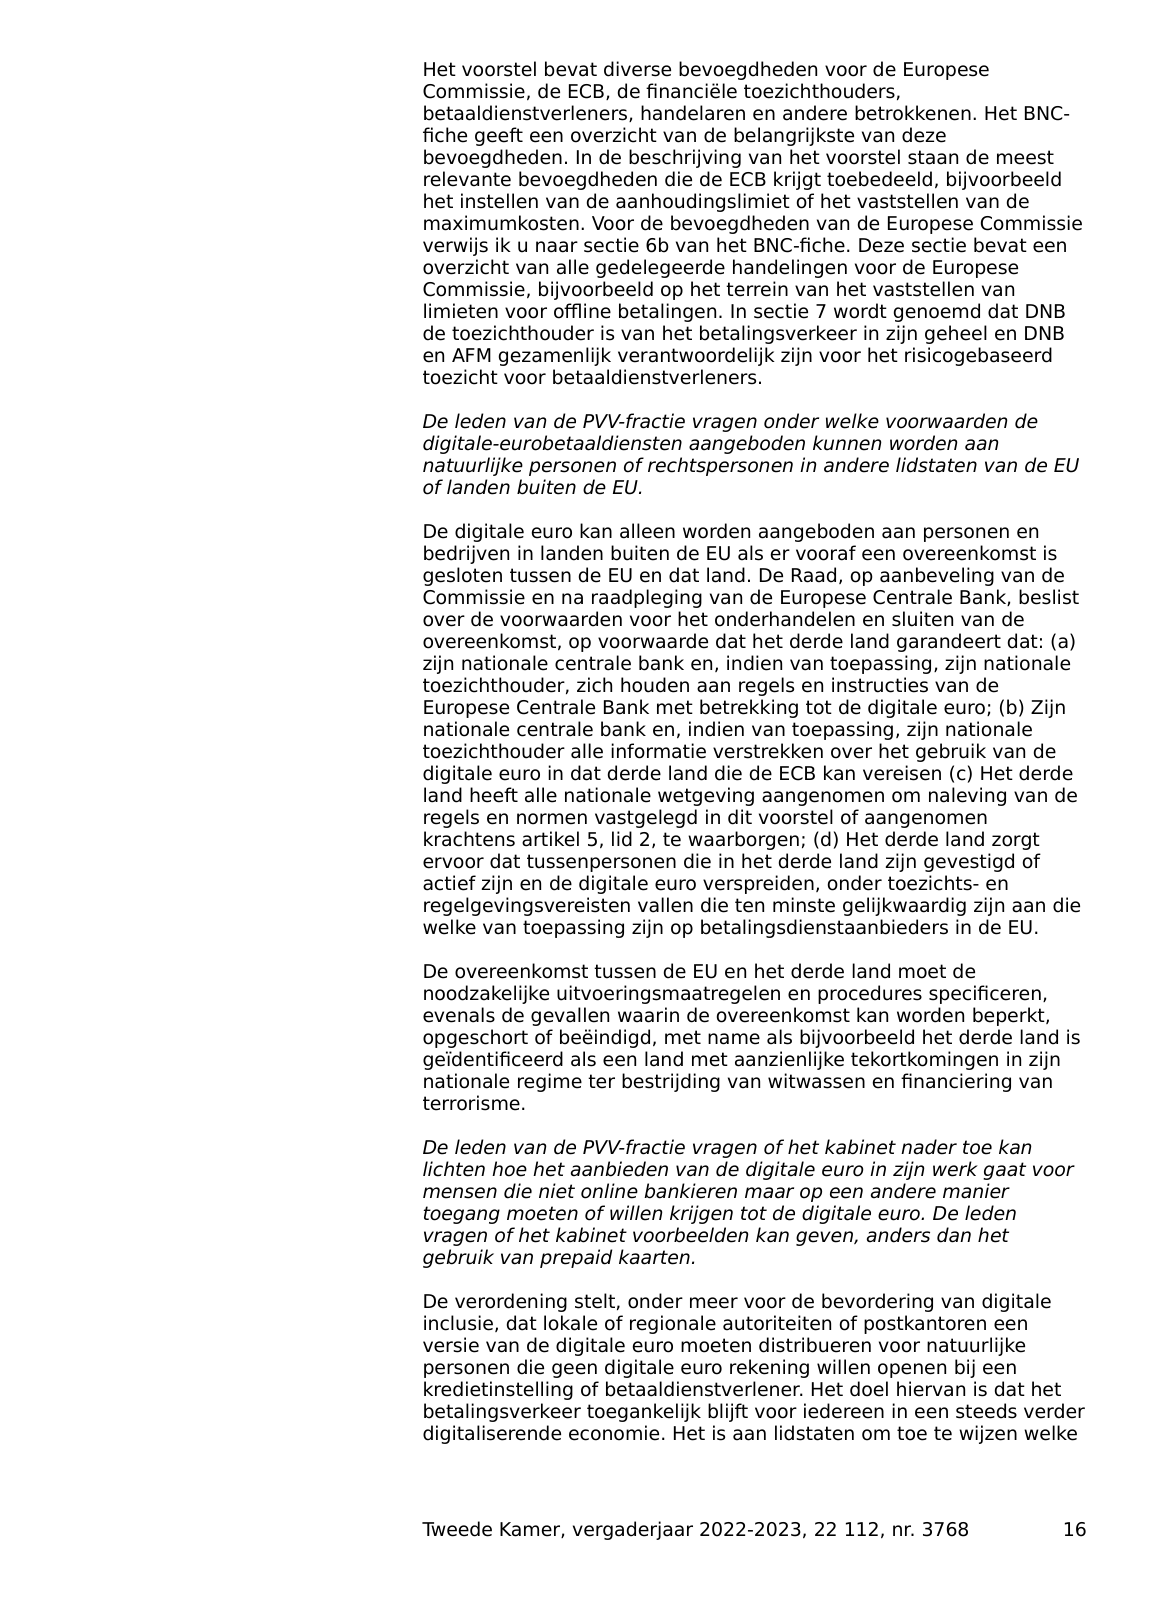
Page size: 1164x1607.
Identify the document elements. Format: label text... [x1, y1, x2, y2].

text De digitale euro kan alleen worden aangeboden aan personen en bedrijven in landen buiten de EU als er vooraf een overeenkomst is gesloten tussen de EU en dat land. De Raad, op aanbeveling van de Commissie en na raadpleging van de Europese Centrale Bank, beslist over de voorwaarden voor het onderhandelen en sluiten van de overeenkomst, op voorwaarde dat het derde land garandeert dat: (a) zijn nationale centrale bank en, indien van toepassing, zijn nationale toezichthouder, zich houden aan regels en instructies van de Europese Centrale Bank met betrekking tot de digitale euro; (b) Zijn nationale centrale bank en, indien van toepassing, zijn nationale toezichthouder alle informatie verstrekken over het gebruik van de digitale euro in dat derde land die de ECB kan vereisen (c) Het derde land heeft alle nationale wetgeving aangenomen om naleving van de regels en normen vastgelegd in dit voorstel of aangenomen krachtens artikel 5, lid 2, te waarborgen; (d) Het derde land zorgt ervoor dat tussenpersonen die in het derde land zijn gevestigd of actief zijn en de digitale euro verspreiden, onder toezichts- en regelgevingsvereisten vallen die ten minste gelijkwaardig zijn aan die welke van toepassing zijn op betalingsdienstaanbieders in de EU. [422, 521, 1087, 939]
text De overeenkomst tussen de EU en het derde land moet de noodzakelijke uitvoeringsmaatregelen en procedures specificeren, evenals de gevallen waarin de overeenkomst kan worden beperkt, opgeschort of beëindigd, met name als bijvoorbeeld het derde land is geïdentificeerd als een land met aanzienlijke tekortkomingen in zijn nationale regime ter bestrijding van witwassen en financiering van terrorisme. [422, 961, 1087, 1115]
text De verordening stelt, onder meer voor de bevordering van digitale inclusie, dat lokale of regionale autoriteiten of postkantoren een versie van de digitale euro moeten distribueren voor natuurlijke personen die geen digitale euro rekening willen openen bij een kredietinstelling of betaaldienstverlener. Het doel hiervan is dat het betalingsverkeer toegankelijk blijft voor iedereen in een steeds verder digitaliserende economie. Het is aan lidstaten om toe te wijzen welke [422, 1291, 1087, 1445]
text De leden van de PVV-fractie vragen of het kabinet nader toe kan lichten hoe het aanbieden van de digitale euro in zijn werk gaat voor mensen die niet online bankieren maar op een andere manier toegang moeten of willen krijgen tot de digitale euro. De leden vragen of het kabinet voorbeelden kan geven, anders dan het gebruik van prepaid kaarten. [422, 1137, 1087, 1269]
text De leden van de PVV-fractie vragen onder welke voorwaarden de digitale-eurobetaaldiensten aangeboden kunnen worden aan natuurlijke personen of rechtspersonen in andere lidstaten van de EU of landen buiten de EU. [422, 411, 1087, 499]
text Het voorstel bevat diverse bevoegdheden voor de Europese Commissie, de ECB, de financiële toezichthouders, betaaldienstverleners, handelaren en andere betrokkenen. Het BNC-fiche geeft een overzicht van de belangrijkste van deze bevoegdheden. In de beschrijving van het voorstel staan de meest relevante bevoegdheden die de ECB krijgt toebedeeld, bijvoorbeeld het instellen van de aanhoudingslimiet of het vaststellen van de maximumkosten. Voor de bevoegdheden van de Europese Commissie verwijs ik u naar sectie 6b van het BNC-fiche. Deze sectie bevat een overzicht van alle gedelegeerde handelingen voor de Europese Commissie, bijvoorbeeld op het terrein van het vaststellen van limieten voor offline betalingen. In sectie 7 wordt genoemd dat DNB de toezichthouder is van het betalingsverkeer in zijn geheel en DNB en AFM gezamenlijk verantwoordelijk zijn voor het risicogebaseerd toezicht voor betaaldienstverleners. [422, 59, 1087, 389]
